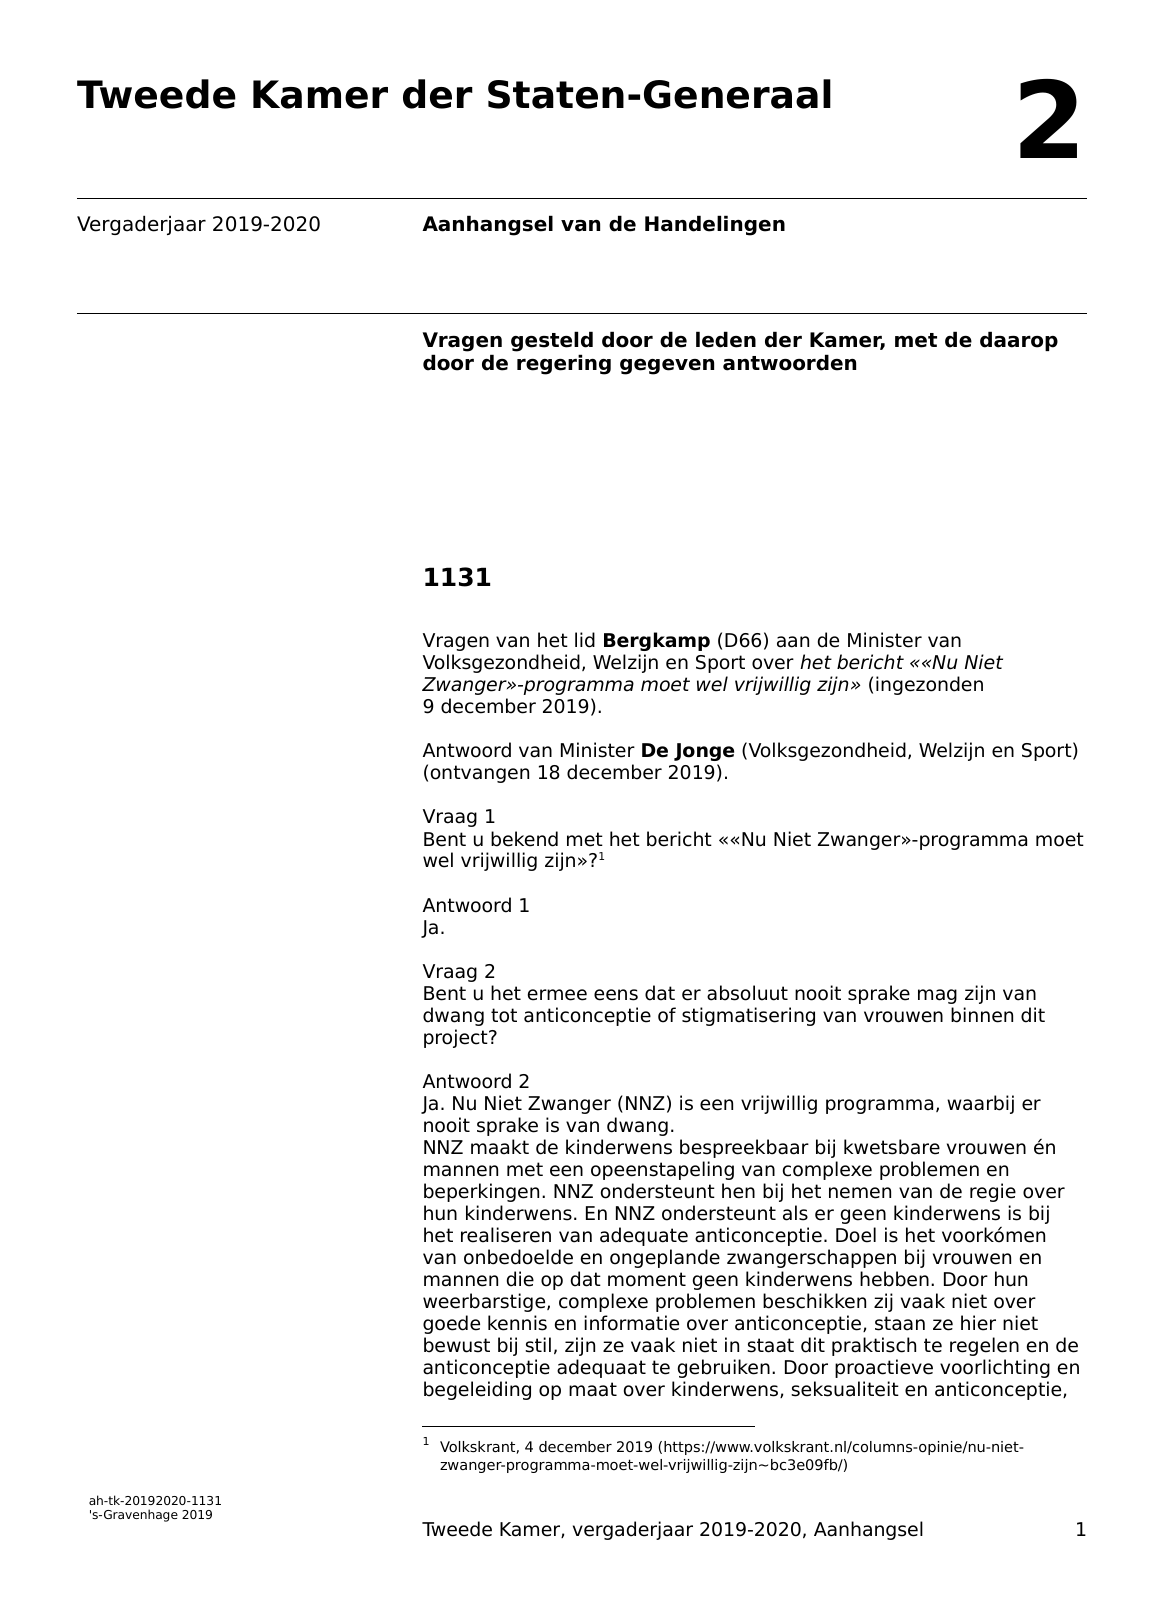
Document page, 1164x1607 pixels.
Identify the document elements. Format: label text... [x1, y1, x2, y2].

text Bent u het ermee eens dat er absoluut nooit sprake mag zijn van dwang tot anticonceptie of stigmatisering van vrouwen binnen dit project? [422, 983, 1087, 1049]
text ah-tk-20192020-1131 [88, 1494, 323, 1508]
text Bent u bekend met het bericht ««Nu Niet Zwanger»-programma moet wel vrijwillig zijn»? [422, 828, 1087, 872]
text Ja. Nu Niet Zwanger (NNZ) is een vrijwillig programma, waarbij er nooit sprake is van dwang. [422, 1093, 1087, 1137]
text NNZ maakt de kinderwens bespreekbaar bij kwetsbare vrouwen én mannen met een opeenstapeling van complexe problemen en beperkingen. NNZ ondersteunt hen bij het nemen van de regie over hun kinderwens. En NNZ ondersteunt als er geen kinderwens is bij het realiseren van adequate anticonceptie. Doel is het voorkómen van onbedoelde en ongeplande zwangerschappen bij vrouwen en mannen die op dat moment geen kinderwens hebben. Door hun weerbarstige, complexe problemen beschikken zij vaak niet over goede kennis en informatie over anticonceptie, staan ze hier niet bewust bij stil, zijn ze vaak niet in staat dit praktisch te regelen en de anticonceptie adequaat te gebruiken. Door proactieve voorlichting en begeleiding op maat over kinderwens, seksualiteit en anticonceptie, [422, 1137, 1087, 1401]
text 's-Gravenhage 2019 [88, 1508, 323, 1522]
text Volkskrant, 4 december 2019 (https://www.volkskrant.nl/columns-opinie/nu-niet-zwanger-programma-moet-wel-vrijwillig-zijn~bc3e09fb/) [422, 1435, 1087, 1474]
text Vraag 1 [422, 806, 1087, 828]
text Vragen van het lid Bergkamp (D66) aan de Minister van Volksgezondheid, Welzijn en Sport over het bericht ««Nu Niet Zwanger»-programma moet wel vrijwillig zijn» (ingezonden 9 december 2019). [422, 630, 1087, 718]
table_cell [77, 314, 422, 375]
text Vraag 2 [422, 961, 1087, 983]
table_cell Aanhangsel van de Handelingen [422, 199, 1087, 313]
text Antwoord 2 [422, 1071, 1087, 1093]
text Ja. [422, 917, 1087, 938]
table_header Tweede Kamer der Staten-Generaal [77, 59, 886, 198]
table_cell Vragen gesteld door de leden der Kamer, met de daarop door de regering gegeven antwoorden [422, 314, 1087, 375]
text Antwoord 1 [422, 894, 1087, 917]
text Antwoord van Minister De Jonge (Volksgezondheid, Welzijn en Sport) (ontvangen 18 december 2019). [422, 740, 1087, 784]
table_cell Vergaderjaar 2019-2020 [77, 199, 422, 313]
table_header 2 [886, 59, 1087, 198]
text 1131 [422, 563, 1087, 592]
